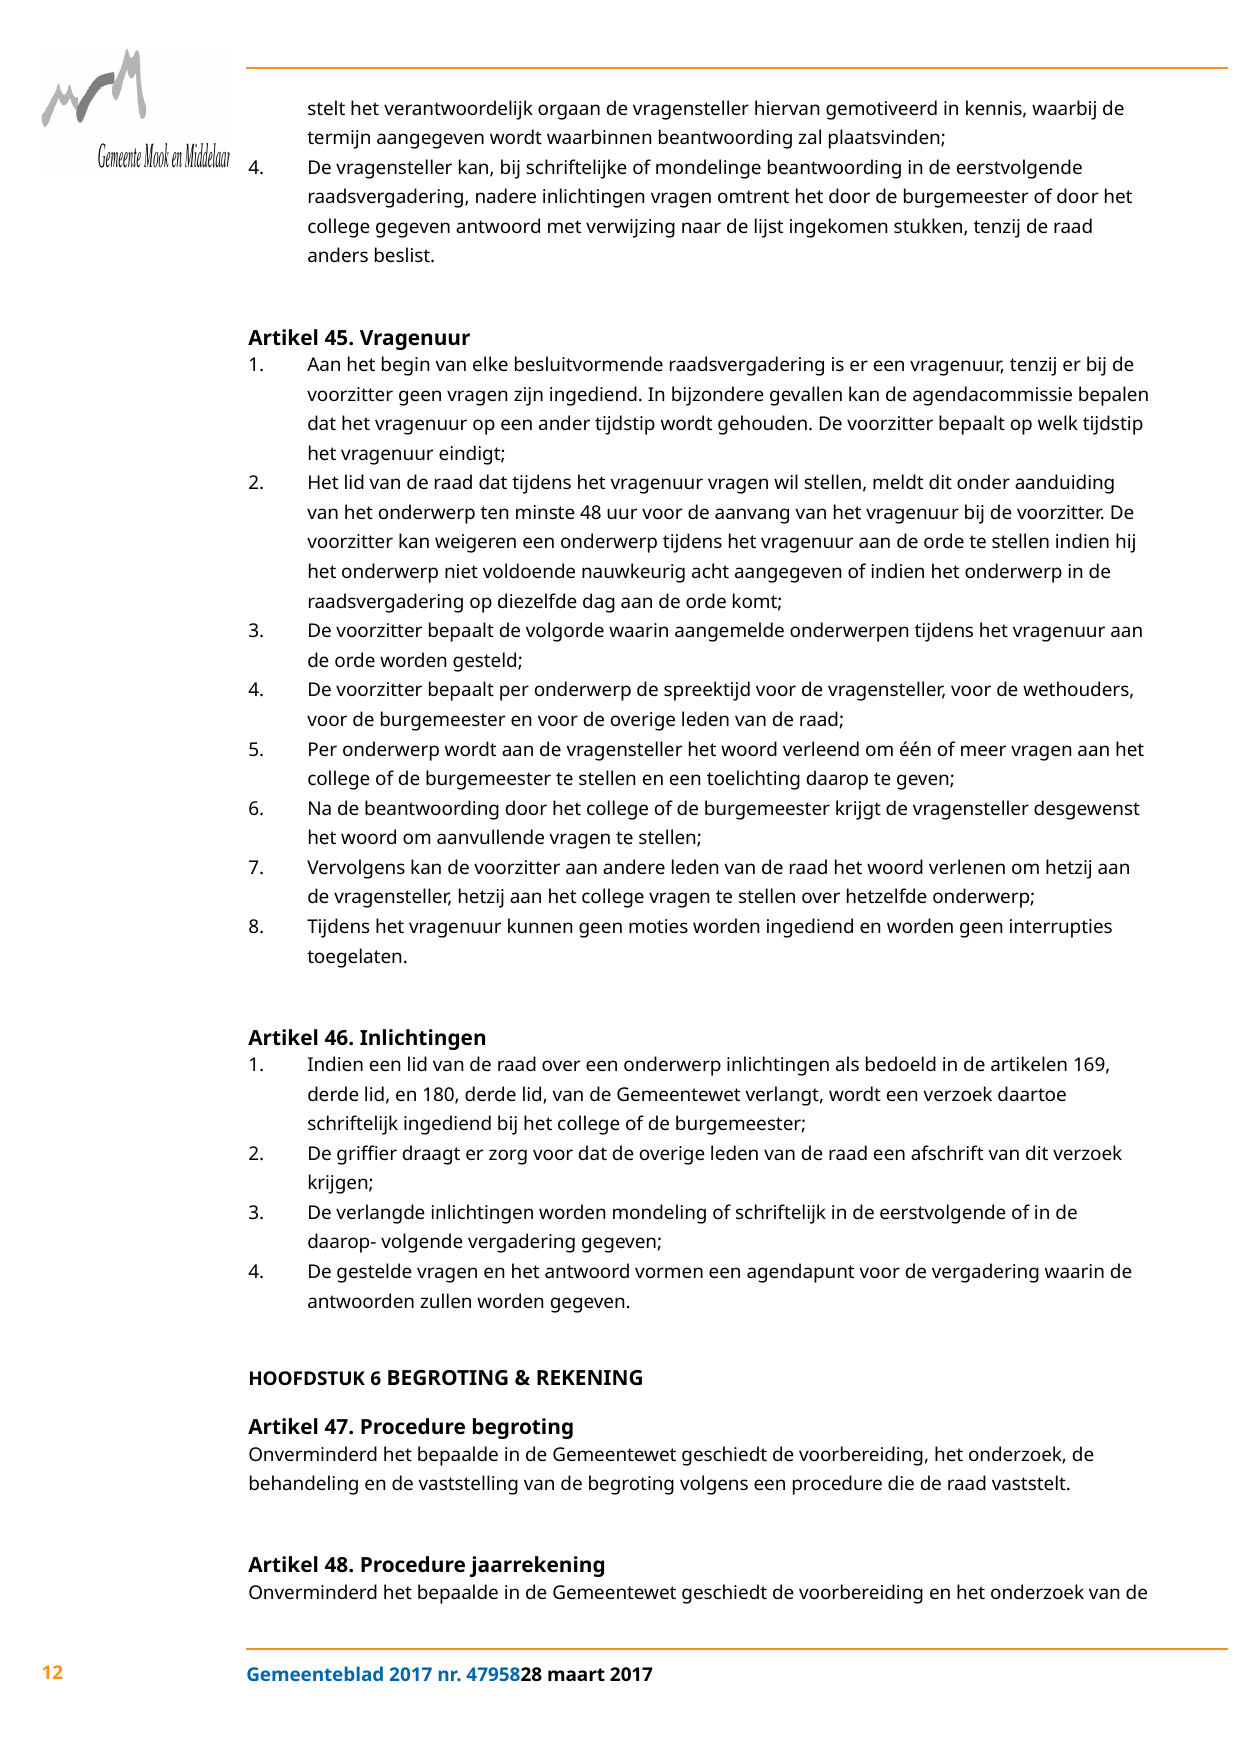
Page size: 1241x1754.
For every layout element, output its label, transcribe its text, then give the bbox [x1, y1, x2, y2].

list Na de beantwoording door het college of de burgemeester krijgt de vragensteller desgewenst het woord om aanvullende vragen te stellen; [248, 795, 1152, 850]
text Artikel 46. Inlichtingen [248, 1023, 1152, 1051]
text Artikel 48. Procedure jaarrekening [248, 1550, 1152, 1579]
list Tijdens het vragenuur kunnen geen moties worden ingediend en worden geen interrupties toegelaten. [248, 913, 1152, 968]
text Artikel 45. Vragenuur [248, 323, 1152, 351]
text HOOFDSTUK 6 BEGROTING & REKENING [248, 1363, 1152, 1392]
list De griffier draagt er zorg voor dat de overige leden van de raad een afschrift van dit verzoek krijgen; [248, 1140, 1152, 1195]
text Artikel 47. Procedure begroting [248, 1412, 1152, 1441]
list Het lid van de raad dat tijdens het vragenuur vragen wil stellen, meldt dit onder aanduiding van het onderwerp ten minste 48 uur voor de aanvang van het vragenuur bij de voorzitter. De voorzitter kan weigeren een onderwerp tijdens het vragenuur aan de orde te stellen indien hij het onderwerp niet voldoende nauwkeurig acht aangegeven of indien het onderwerp in de raadsvergadering op diezelfde dag aan de orde komt; [248, 469, 1152, 613]
text Onverminderd het bepaalde in de Gemeentewet geschiedt de voorbereiding en het onderzoek van de [248, 1579, 1152, 1604]
list Per onderwerp wordt aan de vragensteller het woord verleend om één of meer vragen aan het college of de burgemeester te stellen en een toelichting daarop te geven; [248, 736, 1152, 791]
picture [41, 47, 231, 172]
text Onverminderd het bepaalde in de Gemeentewet geschiedt de voorbereiding, het onderzoek, de behandeling en de vaststelling van de begroting volgens een procedure die de raad vaststelt. [248, 1441, 1152, 1496]
list Indien een lid van de raad over een onderwerp inlichtingen als bedoeld in de artikelen 169, derde lid, en 180, derde lid, van de Gemeentewet verlangt, wordt een verzoek daartoe schriftelijk ingediend bij het college of de burgemeester; [248, 1051, 1152, 1136]
list Vervolgens kan de voorzitter aan andere leden van de raad het woord verlenen om hetzij aan de vragensteller, hetzij aan het college vragen te stellen over hetzelfde onderwerp; [248, 854, 1152, 909]
list De voorzitter bepaalt per onderwerp de spreektijd voor de vragensteller, voor de wethouders, voor de burgemeester en voor de overige leden van de raad; [248, 677, 1152, 732]
list De voorzitter bepaalt de volgorde waarin aangemelde onderwerpen tijdens het vragenuur aan de orde worden gesteld; [248, 617, 1152, 673]
list Aan het begin van elke besluitvormende raadsvergadering is er een vragenuur, tenzij er bij de voorzitter geen vragen zijn ingediend. In bijzondere gevallen kan de agendacommissie bepalen dat het vragenuur op een ander tijdstip wordt gehouden. De voorzitter bepaalt op welk tijdstip het vragenuur eindigt; [248, 351, 1152, 466]
list De verlangde inlichtingen worden mondeling of schriftelijk in de eerstvolgende of in de daarop- volgende vergadering gegeven; [248, 1199, 1152, 1254]
list De gestelde vragen en het antwoord vormen een agendapunt voor de vergadering waarin de antwoorden zullen worden gegeven. [248, 1258, 1152, 1314]
list stelt het verantwoordelijk orgaan de vragensteller hiervan gemotiveerd in kennis, waarbij de termijn aangegeven wordt waarbinnen beantwoording zal plaatsvinden; [248, 95, 1152, 150]
list De vragensteller kan, bij schriftelijke of mondelinge beantwoording in de eerstvolgende raadsvergadering, nadere inlichtingen vragen omtrent het door de burgemeester of door het college gegeven antwoord met verwijzing naar de lijst ingekomen stukken, tenzij de raad anders beslist. [248, 154, 1152, 268]
